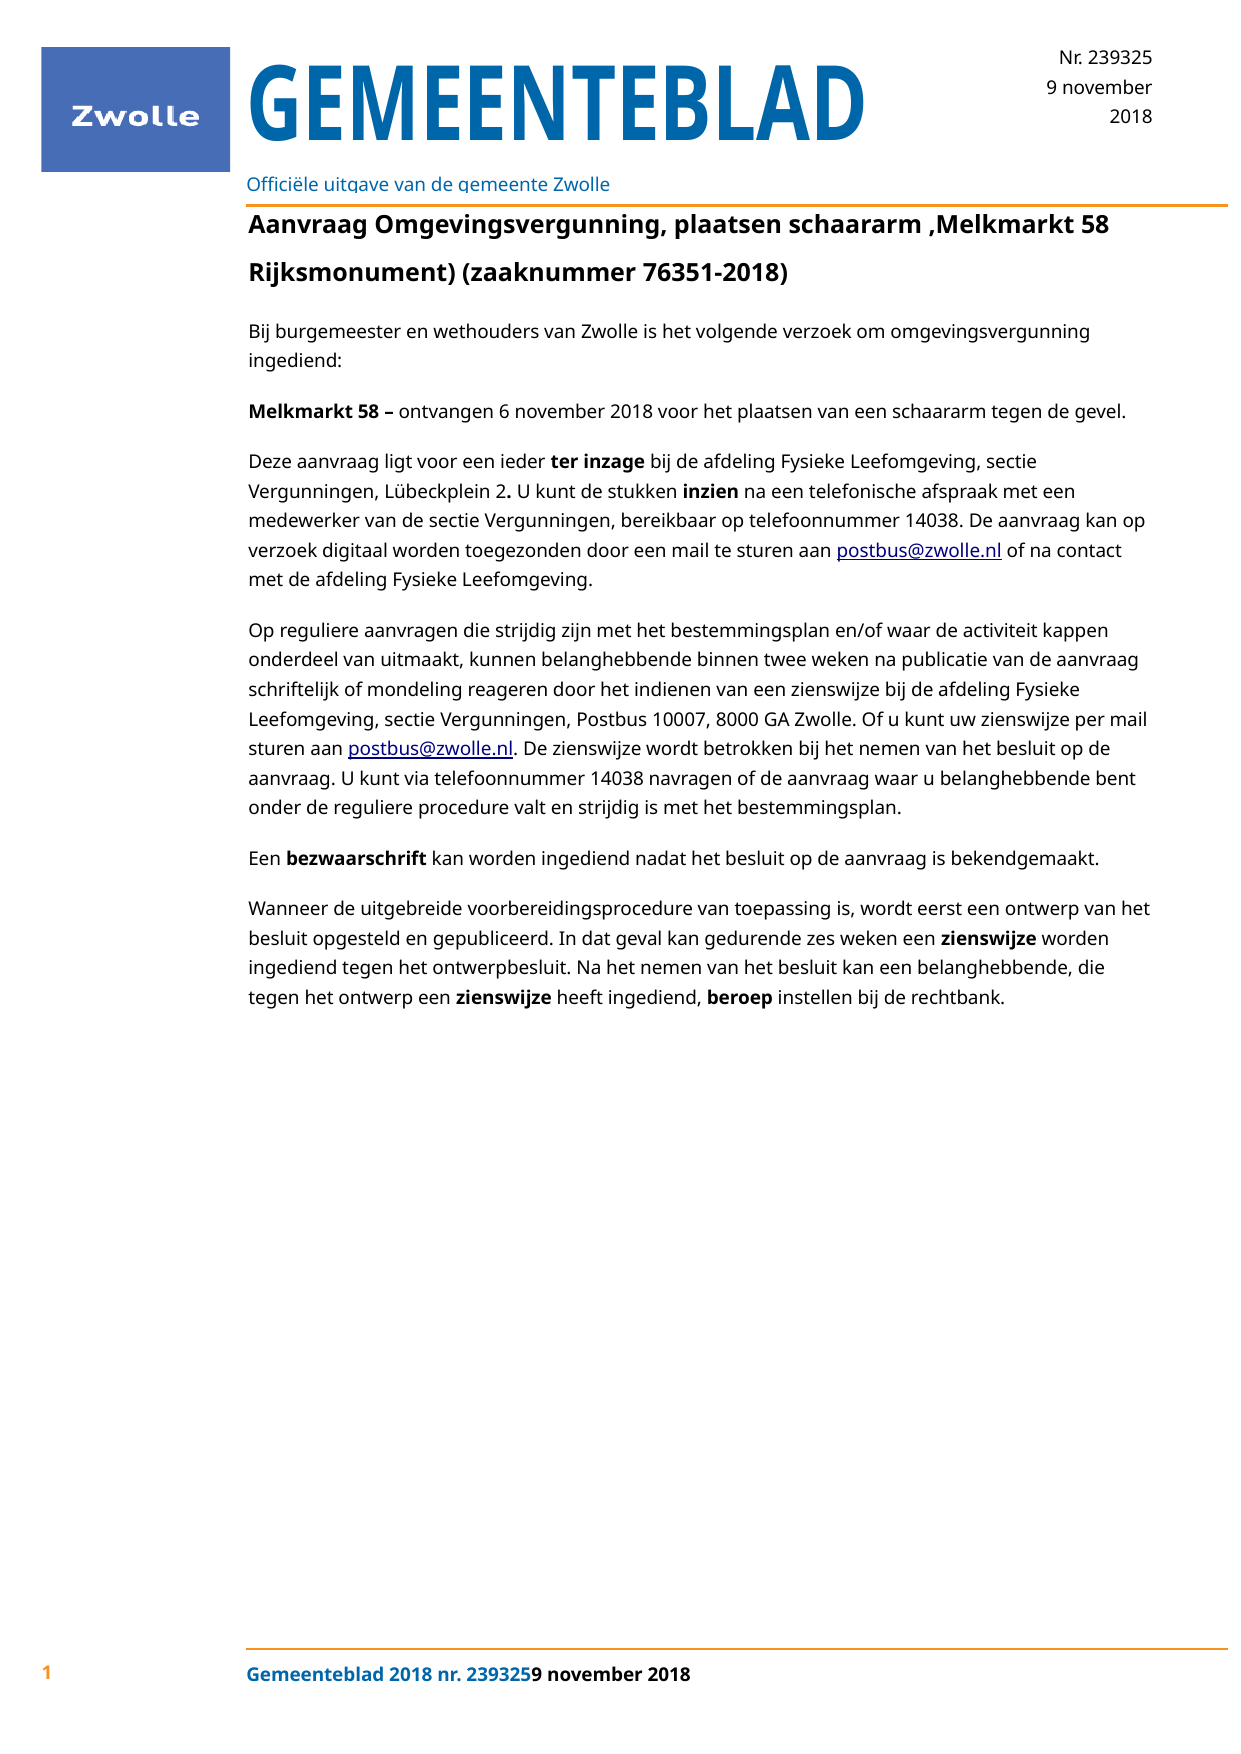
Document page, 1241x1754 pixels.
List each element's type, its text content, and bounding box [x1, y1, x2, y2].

text Aanvraag Omgevingsvergunning, plaatsen schaararm ,Melkmarkt 58 Rijksmonument) (zaaknummer 76351-2018) [248, 207, 1152, 288]
picture [41, 47, 231, 172]
text Wanneer de uitgebreide voorbereidingsprocedure van toepassing is, wordt eerst een ontwerp van het besluit opgesteld en gepubliceerd. In dat geval kan gedurende zes weken een zienswijze worden ingediend tegen het ontwerpbesluit. Na het nemen van het besluit kan een belanghebbende, die tegen het ontwerp een zienswijze heeft ingediend, beroep instellen bij de rechtbank. [248, 895, 1152, 1010]
text Melkmarkt 58 – ontvangen 6 november 2018 voor het plaatsen van een schaararm tegen de gevel. [248, 398, 1152, 424]
text Deze aanvraag ligt voor een ieder ter inzage bij de afdeling Fysieke Leefomgeving, sectie Vergunningen, Lübeckplein 2. U kunt de stukken inzien na een telefonische afspraak met een medewerker van de sectie Vergunningen, bereikbaar op telefoonnummer 14038. De aanvraag kan op verzoek digitaal worden toegezonden door een mail te sturen aan postbus@zwolle.nl of na contact met de afdeling Fysieke Leefomgeving. [248, 448, 1152, 592]
text Een bezwaarschrift kan worden ingediend nadat het besluit op de aanvraag is bekendgemaakt. [248, 845, 1152, 871]
text Op reguliere aanvragen die strijdig zijn met het bestemmingsplan en/of waar de activiteit kappen onderdeel van uitmaakt, kunnen belanghebbende binnen twee weken na publicatie van de aanvraag schriftelijk of mondeling reageren door het indienen van een zienswijze bij de afdeling Fysieke Leefomgeving, sectie Vergunningen, Postbus 10007, 8000 GA Zwolle. Of u kunt uw zienswijze per mail sturen aan postbus@zwolle.nl. De zienswijze wordt betrokken bij het nemen van het besluit op de aanvraag. U kunt via telefoonnummer 14038 navragen of de aanvraag waar u belanghebbende bent onder de reguliere procedure valt en strijdig is met het bestemmingsplan. [248, 617, 1152, 820]
text Bij burgemeester en wethouders van Zwolle is het volgende verzoek om omgevingsvergunning ingediend: [248, 318, 1152, 373]
